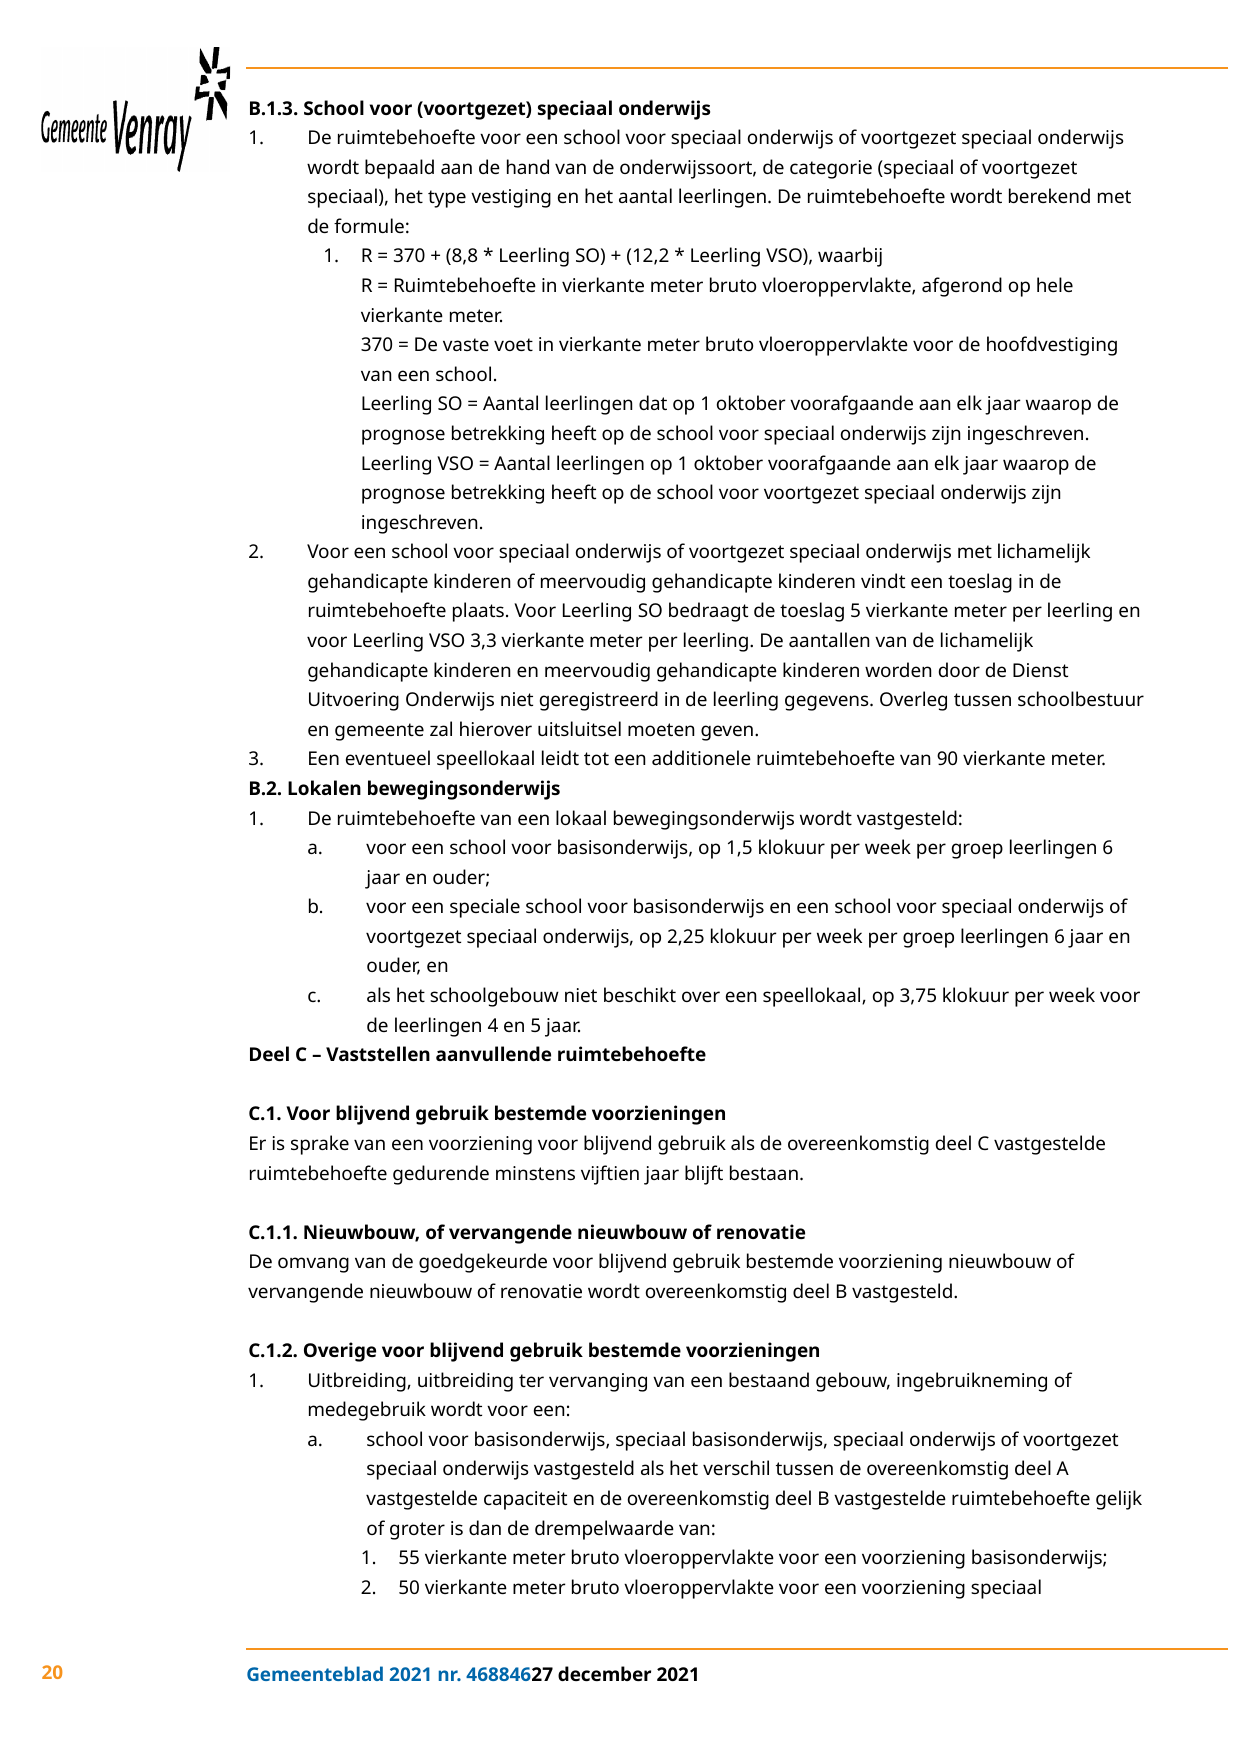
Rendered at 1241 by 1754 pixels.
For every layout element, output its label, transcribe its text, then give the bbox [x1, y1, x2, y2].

text B.2. Lokalen bewegingsonderwijs [248, 775, 1152, 801]
list De ruimtebehoefte voor een school voor speciaal onderwijs of voortgezet speciaal onderwijs wordt bepaald aan de hand van de onderwijssoort, de categorie (speciaal of voortgezet speciaal), het type vestiging en het aantal leerlingen. De ruimtebehoefte wordt berekend met de formule: [248, 124, 1152, 239]
list 370 = De vaste voet in vierkante meter bruto vloeroppervlakte voor de hoofdvestiging van een school. [323, 331, 1152, 387]
list Uitbreiding, uitbreiding ter vervanging van een bestaand gebouw, ingebruikneming of medegebruik wordt voor een: [248, 1367, 1152, 1422]
list als het schoolgebouw niet beschikt over een speellokaal, op 3,75 klokuur per week voor de leerlingen 4 en 5 jaar. [307, 982, 1152, 1038]
text Er is sprake van een voorziening voor blijvend gebruik als de overeenkomstig deel C vastgestelde ruimtebehoefte gedurende minstens vijftien jaar blijft bestaan. [248, 1130, 1152, 1186]
list voor een school voor basisonderwijs, op 1,5 klokuur per week per groep leerlingen 6 jaar en ouder; [307, 834, 1152, 890]
list 50 vierkante meter bruto vloeroppervlakte voor een voorziening speciaal [361, 1574, 1152, 1600]
list voor een speciale school voor basisonderwijs en een school voor speciaal onderwijs of voortgezet speciaal onderwijs, op 2,25 klokuur per week per groep leerlingen 6 jaar en ouder, en [307, 893, 1152, 978]
text C.1.2. Overige voor blijvend gebruik bestemde voorzieningen [248, 1337, 1152, 1363]
list De ruimtebehoefte van een lokaal bewegingsonderwijs wordt vastgesteld: [248, 805, 1152, 831]
picture [41, 47, 231, 172]
text B.1.3. School voor (voortgezet) speciaal onderwijs [248, 95, 1152, 121]
list Leerling SO = Aantal leerlingen dat op 1 oktober voorafgaande aan elk jaar waarop de prognose betrekking heeft op de school voor speciaal onderwijs zijn ingeschreven. [323, 391, 1152, 446]
list 55 vierkante meter bruto vloeroppervlakte voor een voorziening basisonderwijs; [361, 1544, 1152, 1570]
list Voor een school voor speciaal onderwijs of voortgezet speciaal onderwijs met lichamelijk gehandicapte kinderen of meervoudig gehandicapte kinderen vindt een toeslag in de ruimtebehoefte plaats. Voor Leerling SO bedraagt de toeslag 5 vierkante meter per leerling en voor Leerling VSO 3,3 vierkante meter per leerling. De aantallen van de lichamelijk gehandicapte kinderen en meervoudig gehandicapte kinderen worden door de Dienst Uitvoering Onderwijs niet geregistreerd in de leerling gegevens. Overleg tussen schoolbestuur en gemeente zal hierover uitsluitsel moeten geven. [248, 538, 1152, 742]
list Leerling VSO = Aantal leerlingen op 1 oktober voorafgaande aan elk jaar waarop de prognose betrekking heeft op de school voor voortgezet speciaal onderwijs zijn ingeschreven. [323, 450, 1152, 535]
text Deel C – Vaststellen aanvullende ruimtebehoefte [248, 1041, 1152, 1067]
text De omvang van de goedgekeurde voor blijvend gebruik bestemde voorziening nieuwbouw of vervangende nieuwbouw of renovatie wordt overeenkomstig deel B vastgesteld. [248, 1248, 1152, 1304]
list R = Ruimtebehoefte in vierkante meter bruto vloeroppervlakte, afgerond op hele vierkante meter. [323, 272, 1152, 328]
list Een eventueel speellokaal leidt tot een additionele ruimtebehoefte van 90 vierkante meter. [248, 746, 1152, 771]
text C.1. Voor blijvend gebruik bestemde voorzieningen [248, 1101, 1152, 1126]
text C.1.1. Nieuwbouw, of vervangende nieuwbouw of renovatie [248, 1219, 1152, 1245]
list school voor basisonderwijs, speciaal basisonderwijs, speciaal onderwijs of voortgezet speciaal onderwijs vastgesteld als het verschil tussen de overeenkomstig deel A vastgestelde capaciteit en de overeenkomstig deel B vastgestelde ruimtebehoefte gelijk of groter is dan de drempelwaarde van: [307, 1426, 1152, 1541]
list R = 370 + (8,8 * Leerling SO) + (12,2 * Leerling VSO), waarbij [323, 243, 1152, 268]
